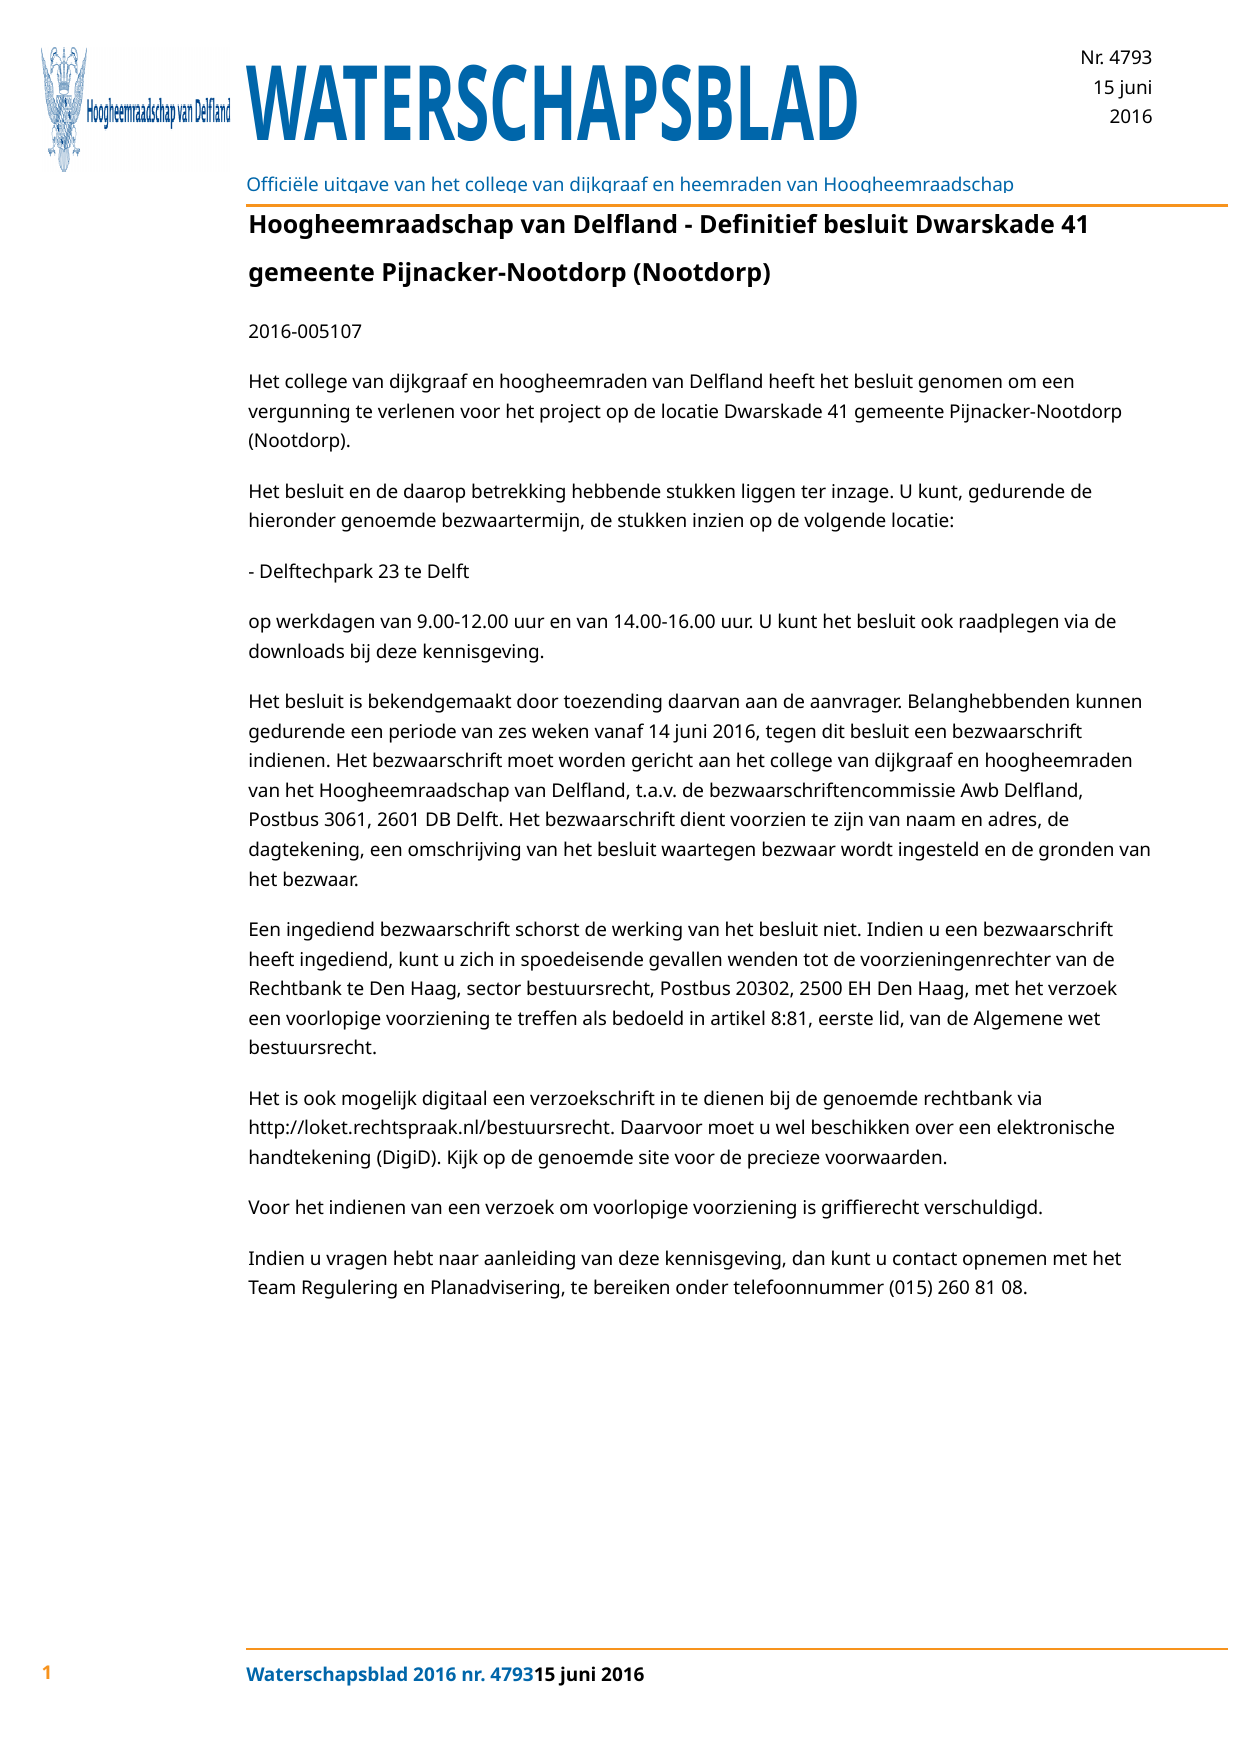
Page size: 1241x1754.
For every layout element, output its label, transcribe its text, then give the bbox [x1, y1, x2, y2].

text Het besluit en de daarop betrekking hebbende stukken liggen ter inzage. U kunt, gedurende de hieronder genoemde bezwaartermijn, de stukken inzien op de volgende locatie: [248, 478, 1152, 533]
text - Delftechpark 23 te Delft [248, 558, 1152, 584]
text Hoogheemraadschap van Delfland - Definitief besluit Dwarskade 41 gemeente Pijnacker-Nootdorp (Nootdorp) [248, 207, 1152, 288]
text Het besluit is bekendgemaakt door toezending daarvan aan de aanvrager. Belanghebbenden kunnen gedurende een periode van zes weken vanaf 14 juni 2016, tegen dit besluit een bezwaarschrift indienen. Het bezwaarschrift moet worden gericht aan het college van dijkgraaf en hoogheemraden van het Hoogheemraadschap van Delfland, t.a.v. de bezwaarschriftencommissie Awb Delfland, Postbus 3061, 2601 DB Delft. Het bezwaarschrift dient voorzien te zijn van naam en adres, de dagtekening, een omschrijving van het besluit waartegen bezwaar wordt ingesteld en de gronden van het bezwaar. [248, 688, 1152, 892]
text Het college van dijkgraaf en hoogheemraden van Delfland heeft het besluit genomen om een vergunning te verlenen voor het project op de locatie Dwarskade 41 gemeente Pijnacker-Nootdorp (Nootdorp). [248, 368, 1152, 453]
picture [41, 47, 231, 172]
text Indien u vragen hebt naar aanleiding van deze kennisgeving, dan kunt u contact opnemen met het Team Regulering en Planadvisering, te bereiken onder telefoonnummer (015) 260 81 08. [248, 1245, 1152, 1300]
text Voor het indienen van een verzoek om voorlopige voorziening is griffierecht verschuldigd. [248, 1194, 1152, 1220]
text op werkdagen van 9.00-12.00 uur en van 14.00-16.00 uur. U kunt het besluit ook raadplegen via de downloads bij deze kennisgeving. [248, 608, 1152, 664]
text Het is ook mogelijk digitaal een verzoekschrift in te dienen bij de genoemde rechtbank via http://loket.rechtspraak.nl/bestuursrecht. Daarvoor moet u wel beschikken over een elektronische handtekening (DigiD). Kijk op de genoemde site voor de precieze voorwaarden. [248, 1085, 1152, 1170]
text 2016-005107 [248, 318, 1152, 344]
text Een ingediend bezwaarschrift schorst de werking van het besluit niet. Indien u een bezwaarschrift heeft ingediend, kunt u zich in spoedeisende gevallen wenden tot de voorzieningenrechter van de Rechtbank te Den Haag, sector bestuursrecht, Postbus 20302, 2500 EH Den Haag, met het verzoek een voorlopige voorziening te treffen als bedoeld in artikel 8:81, eerste lid, van de Algemene wet bestuursrecht. [248, 916, 1152, 1060]
